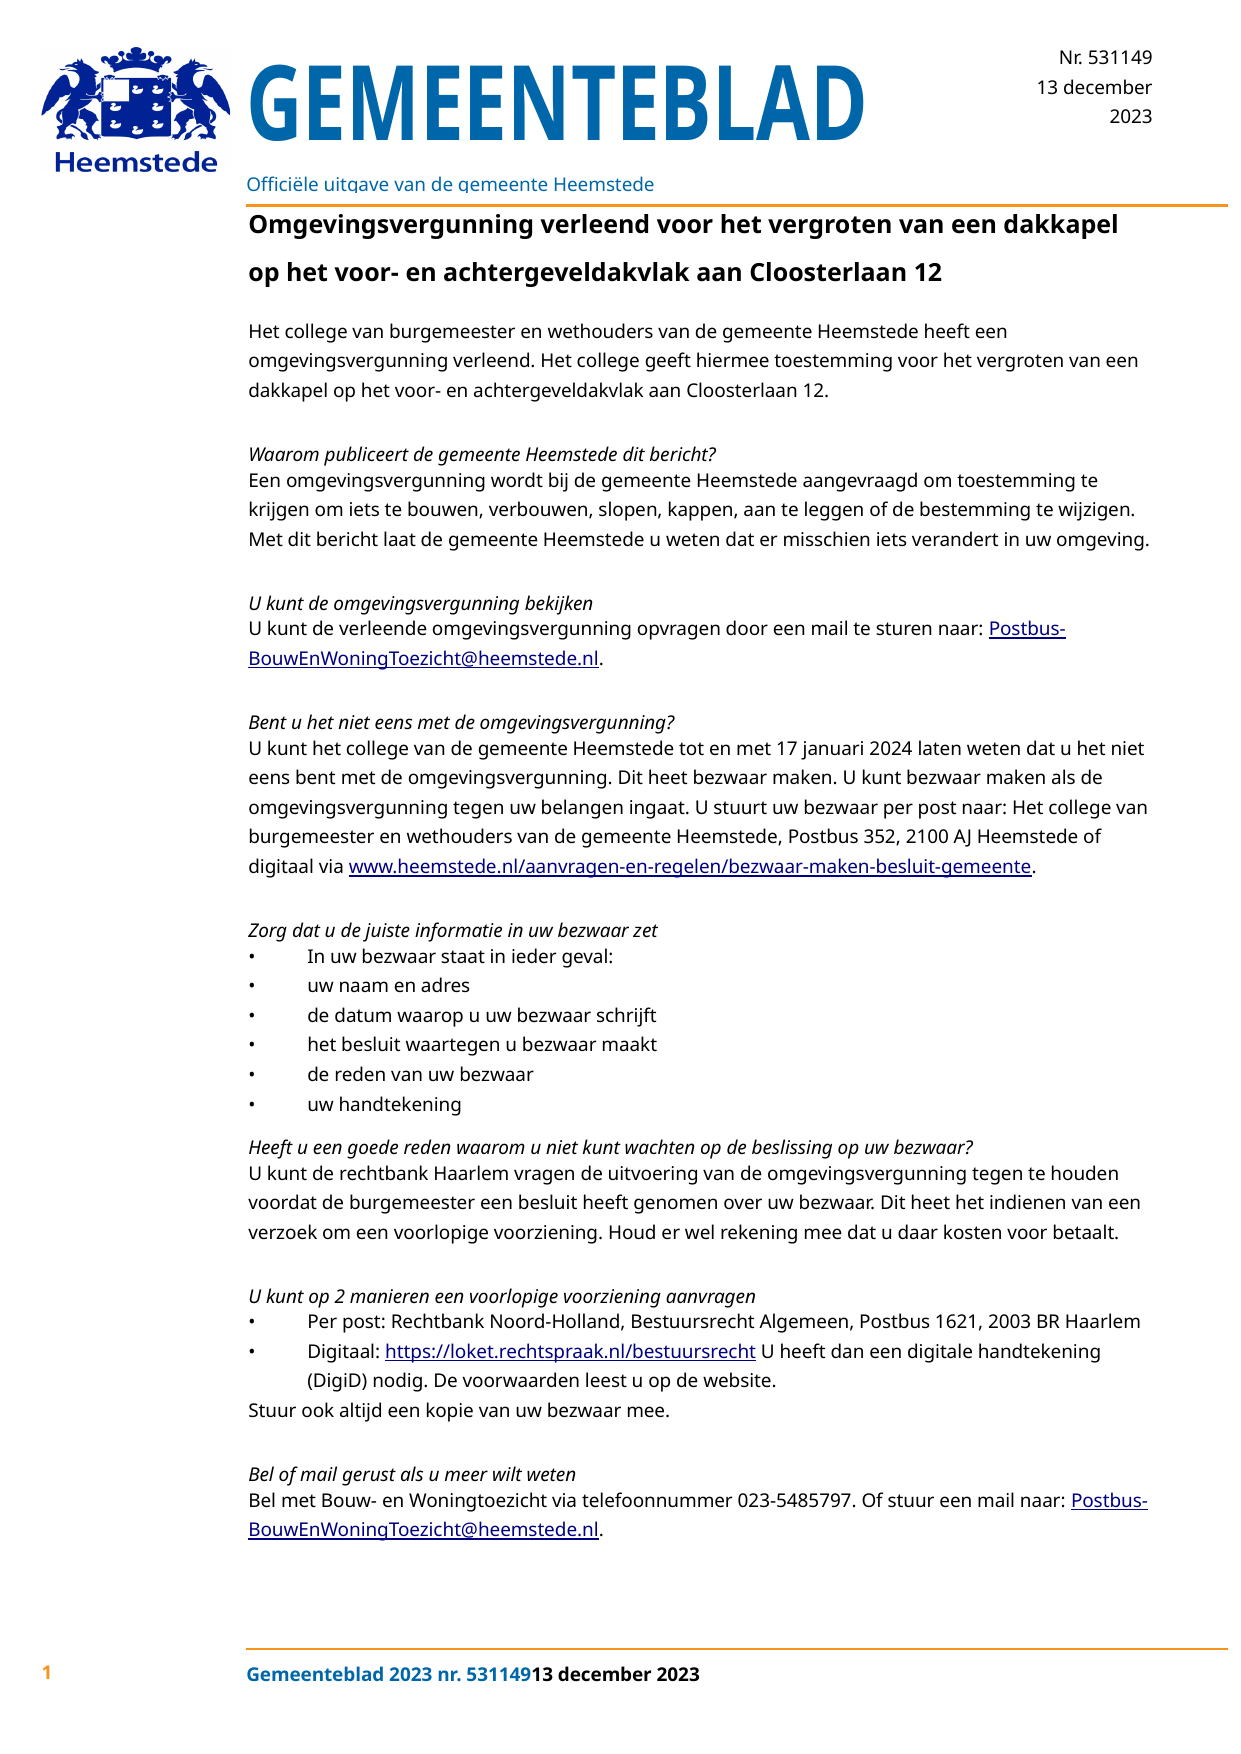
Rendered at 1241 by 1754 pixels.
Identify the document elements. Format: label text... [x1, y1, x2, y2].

list In uw bezwaar staat in ieder geval: [248, 943, 1152, 969]
text U kunt het college van de gemeente Heemstede tot en met 17 januari 2024 laten weten dat u het niet eens bent met de omgevingsvergunning. Dit heet bezwaar maken. U kunt bezwaar maken als de omgevingsvergunning tegen uw belangen ingaat. U stuurt uw bezwaar per post naar: Het college van burgemeester en wethouders van de gemeente Heemstede, Postbus 352, 2100 AJ Heemstede of digitaal via www.heemstede.nl/aanvragen-en-regelen/bezwaar-maken-besluit-gemeente. [248, 735, 1152, 879]
list de reden van uw bezwaar [248, 1061, 1152, 1087]
text Bel met Bouw- en Woningtoezicht via telefoonnummer 023-5485797. Of stuur een mail naar: Postbus-BouwEnWoningToezicht@heemstede.nl. [248, 1487, 1152, 1542]
list Per post: Rechtbank Noord-Holland, Bestuursrecht Algemeen, Postbus 1621, 2003 BR Haarlem [248, 1308, 1152, 1334]
list het besluit waartegen u bezwaar maakt [248, 1032, 1152, 1057]
list Digitaal: https://loket.rechtspraak.nl/bestuursrecht U heeft dan een digitale handtekening (DigiD) nodig. De voorwaarden leest u op de website. [248, 1338, 1152, 1393]
list de datum waarop u uw bezwaar schrijft [248, 1002, 1152, 1028]
text U kunt op 2 manieren een voorlopige voorziening aanvragen [248, 1283, 1152, 1308]
text Omgevingsvergunning verleend voor het vergroten van een dakkapel op het voor- en achtergeveldakvlak aan Cloosterlaan 12 [248, 207, 1152, 288]
text Stuur ook altijd een kopie van uw bezwaar mee. [248, 1397, 1152, 1423]
text Heeft u een goede reden waarom u niet kunt wachten op de beslissing op uw bezwaar? [248, 1134, 1152, 1160]
text Waarom publiceert de gemeente Heemstede dit bericht? [248, 441, 1152, 467]
text Een omgevingsvergunning wordt bij de gemeente Heemstede aangevraagd om toestemming te krijgen om iets te bouwen, verbouwen, slopen, kappen, aan te leggen of de bestemming te wijzigen. Met dit bericht laat de gemeente Heemstede u weten dat er misschien iets verandert in uw omgeving. [248, 467, 1152, 552]
list uw naam en adres [248, 972, 1152, 998]
list uw handtekening [248, 1091, 1152, 1117]
picture [41, 47, 231, 172]
text Bent u het niet eens met de omgevingsvergunning? [248, 709, 1152, 735]
text Bel of mail gerust als u meer wilt weten [248, 1461, 1152, 1487]
text U kunt de verleende omgevingsvergunning opvragen door een mail te sturen naar: Postbus-BouwEnWoningToezicht@heemstede.nl. [248, 616, 1152, 671]
text U kunt de omgevingsvergunning bekijken [248, 590, 1152, 616]
text Zorg dat u de juiste informatie in uw bezwaar zet [248, 917, 1152, 943]
text Het college van burgemeester en wethouders van de gemeente Heemstede heeft een omgevingsvergunning verleend. Het college geeft hiermee toestemming voor het vergroten van een dakkapel op het voor- en achtergeveldakvlak aan Cloosterlaan 12. [248, 318, 1152, 403]
text U kunt de rechtbank Haarlem vragen de uitvoering van de omgevingsvergunning tegen te houden voordat de burgemeester een besluit heeft genomen over uw bezwaar. Dit heet het indienen van een verzoek om een voorlopige voorziening. Houd er wel rekening mee dat u daar kosten voor betaalt. [248, 1160, 1152, 1244]
